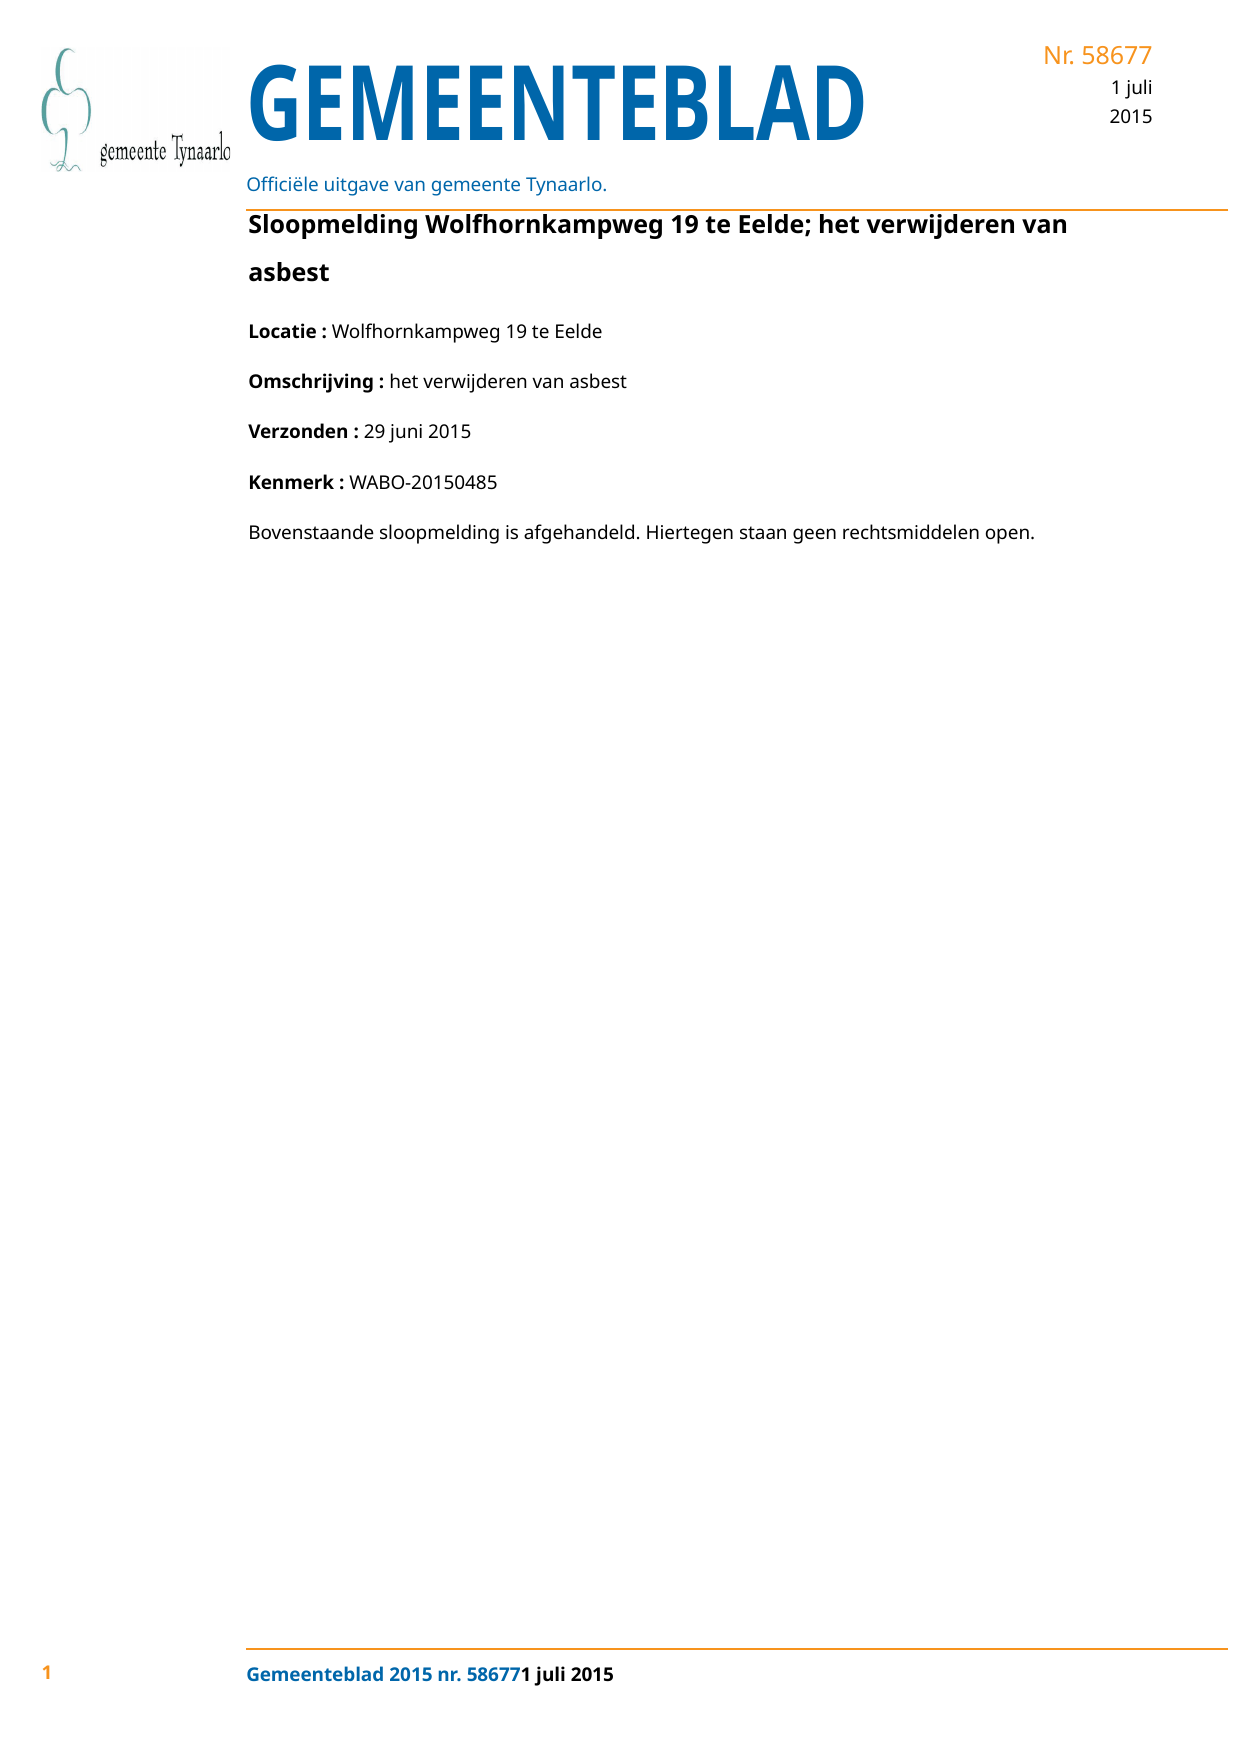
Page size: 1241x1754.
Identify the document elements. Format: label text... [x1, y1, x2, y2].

text Kenmerk : WABO-20150485 [248, 469, 1152, 495]
text Bovenstaande sloopmelding is afgehandeld. Hiertegen staan geen rechtsmiddelen open. [248, 519, 1152, 545]
text Locatie : Wolfhornkampweg 19 te Eelde [248, 318, 1152, 344]
text Sloopmelding Wolfhornkampweg 19 te Eelde; het verwijderen van asbest [248, 211, 1152, 288]
text Omschrijving : het verwijderen van asbest [248, 368, 1152, 394]
text Verzonden : 29 juni 2015 [248, 419, 1152, 444]
picture [41, 47, 231, 172]
